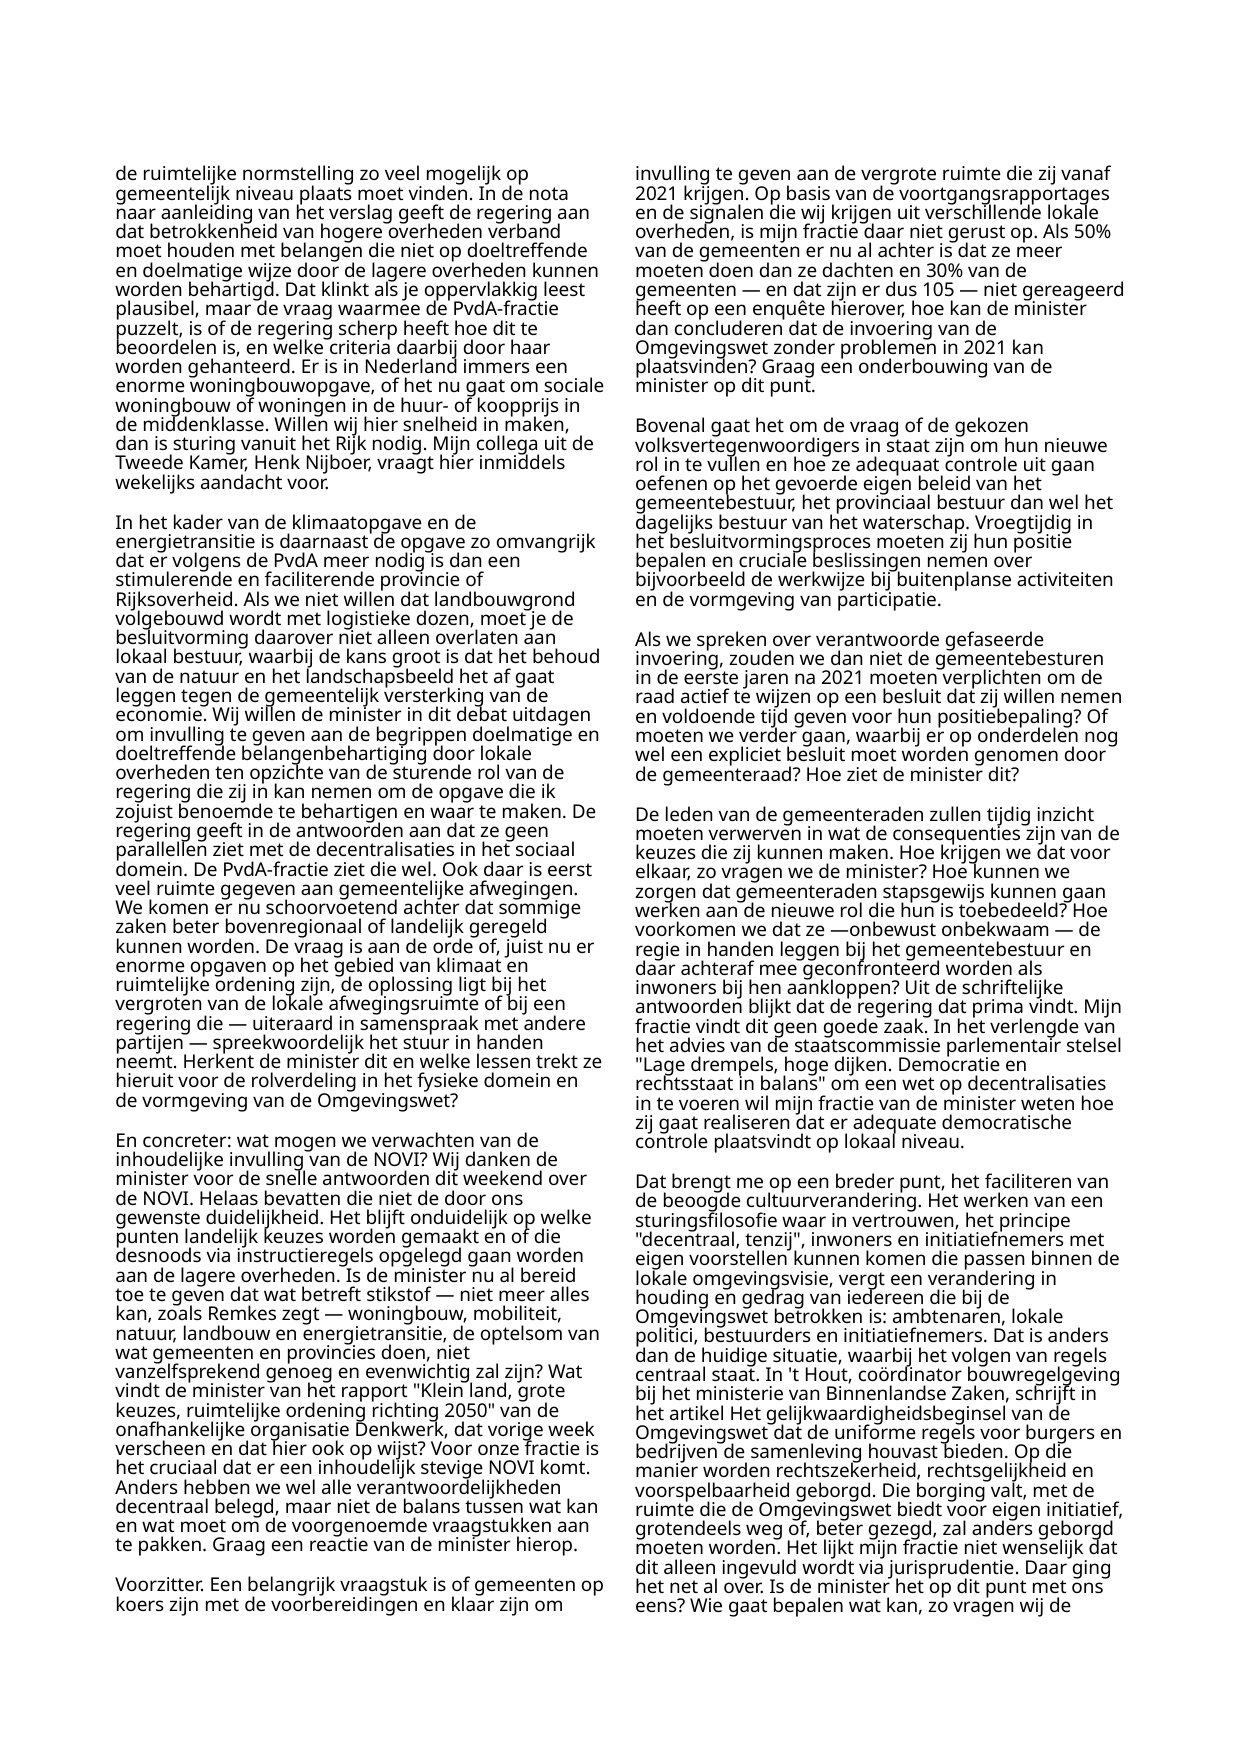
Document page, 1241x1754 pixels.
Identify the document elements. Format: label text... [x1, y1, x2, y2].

text De leden van de gemeenteraden zullen tijdig inzicht moeten verwerven in wat de consequenties zijn van de keuzes die zij kunnen maken. Hoe krijgen we dat voor elkaar, zo vragen we de minister? Hoe kunnen we zorgen dat gemeenteraden stapsgewijs kunnen gaan werken aan de nieuwe rol die hun is toebedeeld? Hoe voorkomen we dat ze —onbewust onbekwaam — de regie in handen leggen bij het gemeentebestuur en daar achteraf mee geconfronteerd worden als inwoners bij hen aankloppen? Uit de schriftelijke antwoorden blijkt dat de regering dat prima vindt. Mijn fractie vindt dit geen goede zaak. In het verlengde van het advies van de staatscommissie parlementair stelsel "Lage drempels, hoge dijken. Democratie en rechtsstaat in balans" om een wet op decentralisaties in te voeren wil mijn fractie van de minister weten hoe zij gaat realiseren dat er adequate democratische controle plaatsvindt op lokaal niveau. [635, 806, 1125, 1152]
text Als we spreken over verantwoorde gefaseerde invoering, zouden we dan niet de gemeentebesturen in de eerste jaren na 2021 moeten verplichten om de raad actief te wijzen op een besluit dat zij willen nemen en voldoende tijd geven voor hun positiebepaling? Of moeten we verder gaan, waarbij er op onderdelen nog wel een expliciet besluit moet worden genomen door de gemeenteraad? Hoe ziet de minister dit? [635, 631, 1125, 785]
text In het kader van de klimaatopgave en de energietransitie is daarnaast de opgave zo omvangrijk dat er volgens de PvdA meer nodig is dan een stimulerende en faciliterende provincie of Rijksoverheid. Als we niet willen dat landbouwgrond volgebouwd wordt met logistieke dozen, moet je de besluitvorming daarover niet alleen overlaten aan lokaal bestuur, waarbij de kans groot is dat het behoud van de natuur en het landschapsbeeld het af gaat leggen tegen de gemeentelijk versterking van de economie. Wij willen de minister in dit debat uitdagen om invulling te geven aan de begrippen doelmatige en doeltreffende belangenbehartiging door lokale overheden ten opzichte van de sturende rol van de regering die zij in kan nemen om de opgave die ik zojuist benoemde te behartigen en waar te maken. De regering geeft in de antwoorden aan dat ze geen parallellen ziet met de decentralisaties in het sociaal domein. De PvdA-fractie ziet die wel. Ook daar is eerst veel ruimte gegeven aan gemeentelijke afwegingen. We komen er nu schoorvoetend achter dat sommige zaken beter bovenregionaal of landelijk geregeld kunnen worden. De vraag is aan de orde of, juist nu er enorme opgaven op het gebied van klimaat en ruimtelijke ordening zijn, de oplossing ligt bij het vergroten van de lokale afwegingsruimte of bij een regering die — uiteraard in samenspraak met andere partijen — spreekwoordelijk het stuur in handen neemt. Herkent de minister dit en welke lessen trekt ze hieruit voor de rolverdeling in het fysieke domein en de vormgeving van de Omgevingswet? [115, 514, 605, 1111]
text Dat brengt me op een breder punt, het faciliteren van de beoogde cultuurverandering. Het werken van een sturingsfilosofie waar in vertrouwen, het principe "decentraal, tenzij", inwoners en initiatiefnemers met eigen voorstellen kunnen komen die passen binnen de lokale omgevingsvisie, vergt een verandering in houding en gedrag van iedereen die bij de Omgevingswet betrokken is: ambtenaren, lokale politici, bestuurders en initiatiefnemers. Dat is anders dan de huidige situatie, waarbij het volgen van regels centraal staat. In 't Hout, coördinator bouwregelgeving bij het ministerie van Binnenlandse Zaken, schrijft in het artikel Het gelijkwaardigheidsbeginsel van de Omgevingswet dat de uniforme regels voor burgers en bedrijven de samenleving houvast bieden. Op die manier worden rechtszekerheid, rechtsgelijkheid en voorspelbaarheid geborgd. Die borging valt, met de ruimte die de Omgevingswet biedt voor eigen initiatief, grotendeels weg of, beter gezegd, zal anders geborgd moeten worden. Het lijkt mijn fractie niet wenselijk dat dit alleen ingevuld wordt via jurisprudentie. Daar ging het net al over. Is de minister het op dit punt met ons eens? Wie gaat bepalen wat kan, zo vragen wij de [635, 1173, 1125, 1616]
text Voorzitter. Een belangrijk vraagstuk is of gemeenten op koers zijn met de voorbereidingen en klaar zijn om [115, 1576, 605, 1615]
text En concreter: wat mogen we verwachten van de inhoudelijke invulling van de NOVI? Wij danken de minister voor de snelle antwoorden dit weekend over de NOVI. Helaas bevatten die niet de door ons gewenste duidelijkheid. Het blijft onduidelijk op welke punten landelijk keuzes worden gemaakt en of die desnoods via instructieregels opgelegd gaan worden aan de lagere overheden. Is de minister nu al bereid toe te geven dat wat betreft stikstof — niet meer alles kan, zoals Remkes zegt — woningbouw, mobiliteit, natuur, landbouw en energietransitie, de optelsom van wat gemeenten en provincies doen, niet vanzelfsprekend genoeg en evenwichtig zal zijn? Wat vindt de minister van het rapport "Klein land, grote keuzes, ruimtelijke ordening richting 2050" van de onafhankelijke organisatie Denkwerk, dat vorige week verscheen en dat hier ook op wijst? Voor onze fractie is het cruciaal dat er een inhoudelijk stevige NOVI komt. Anders hebben we wel alle verantwoordelijkheden decentraal belegd, maar niet de balans tussen wat kan en wat moet om de voorgenoemde vraagstukken aan te pakken. Graag een reactie van de minister hierop. [115, 1132, 605, 1556]
text Bovenal gaat het om de vraag of de gekozen volksvertegenwoordigers in staat zijn om hun nieuwe rol in te vullen en hoe ze adequaat controle uit gaan oefenen op het gevoerde eigen beleid van het gemeentebestuur, het provinciaal bestuur dan wel het dagelijks bestuur van het waterschap. Vroegtijdig in het besluitvormingsproces moeten zij hun positie bepalen en cruciale beslissingen nemen over bijvoorbeeld de werkwijze bij buitenplanse activiteiten en de vormgeving van participatie. [635, 417, 1125, 610]
text invulling te geven aan de vergrote ruimte die zij vanaf 2021 krijgen. Op basis van de voortgangsrapportages en de signalen die wij krijgen uit verschillende lokale overheden, is mijn fractie daar niet gerust op. Als 50% van de gemeenten er nu al achter is dat ze meer moeten doen dan ze dachten en 30% van de gemeenten — en dat zijn er dus 105 — niet gereageerd heeft op een enquête hierover, hoe kan de minister dan concluderen dat de invoering van de Omgevingswet zonder problemen in 2021 kan plaatsvinden? Graag een onderbouwing van de minister op dit punt. [635, 165, 1125, 397]
text de ruimtelijke normstelling zo veel mogelijk op gemeentelijk niveau plaats moet vinden. In de nota naar aanleiding van het verslag geeft de regering aan dat betrokkenheid van hogere overheden verband moet houden met belangen die niet op doeltreffende en doelmatige wijze door de lagere overheden kunnen worden behartigd. Dat klinkt als je oppervlakkig leest plausibel, maar de vraag waarmee de PvdA-fractie puzzelt, is of de regering scherp heeft hoe dit te beoordelen is, en welke criteria daarbij door haar worden gehanteerd. Er is in Nederland immers een enorme woningbouwopgave, of het nu gaat om sociale woningbouw of woningen in de huur- of koopprijs in de middenklasse. Willen wij hier snelheid in maken, dan is sturing vanuit het Rijk nodig. Mijn collega uit de Tweede Kamer, Henk Nijboer, vraagt hier inmiddels wekelijks aandacht voor. [115, 165, 605, 493]
